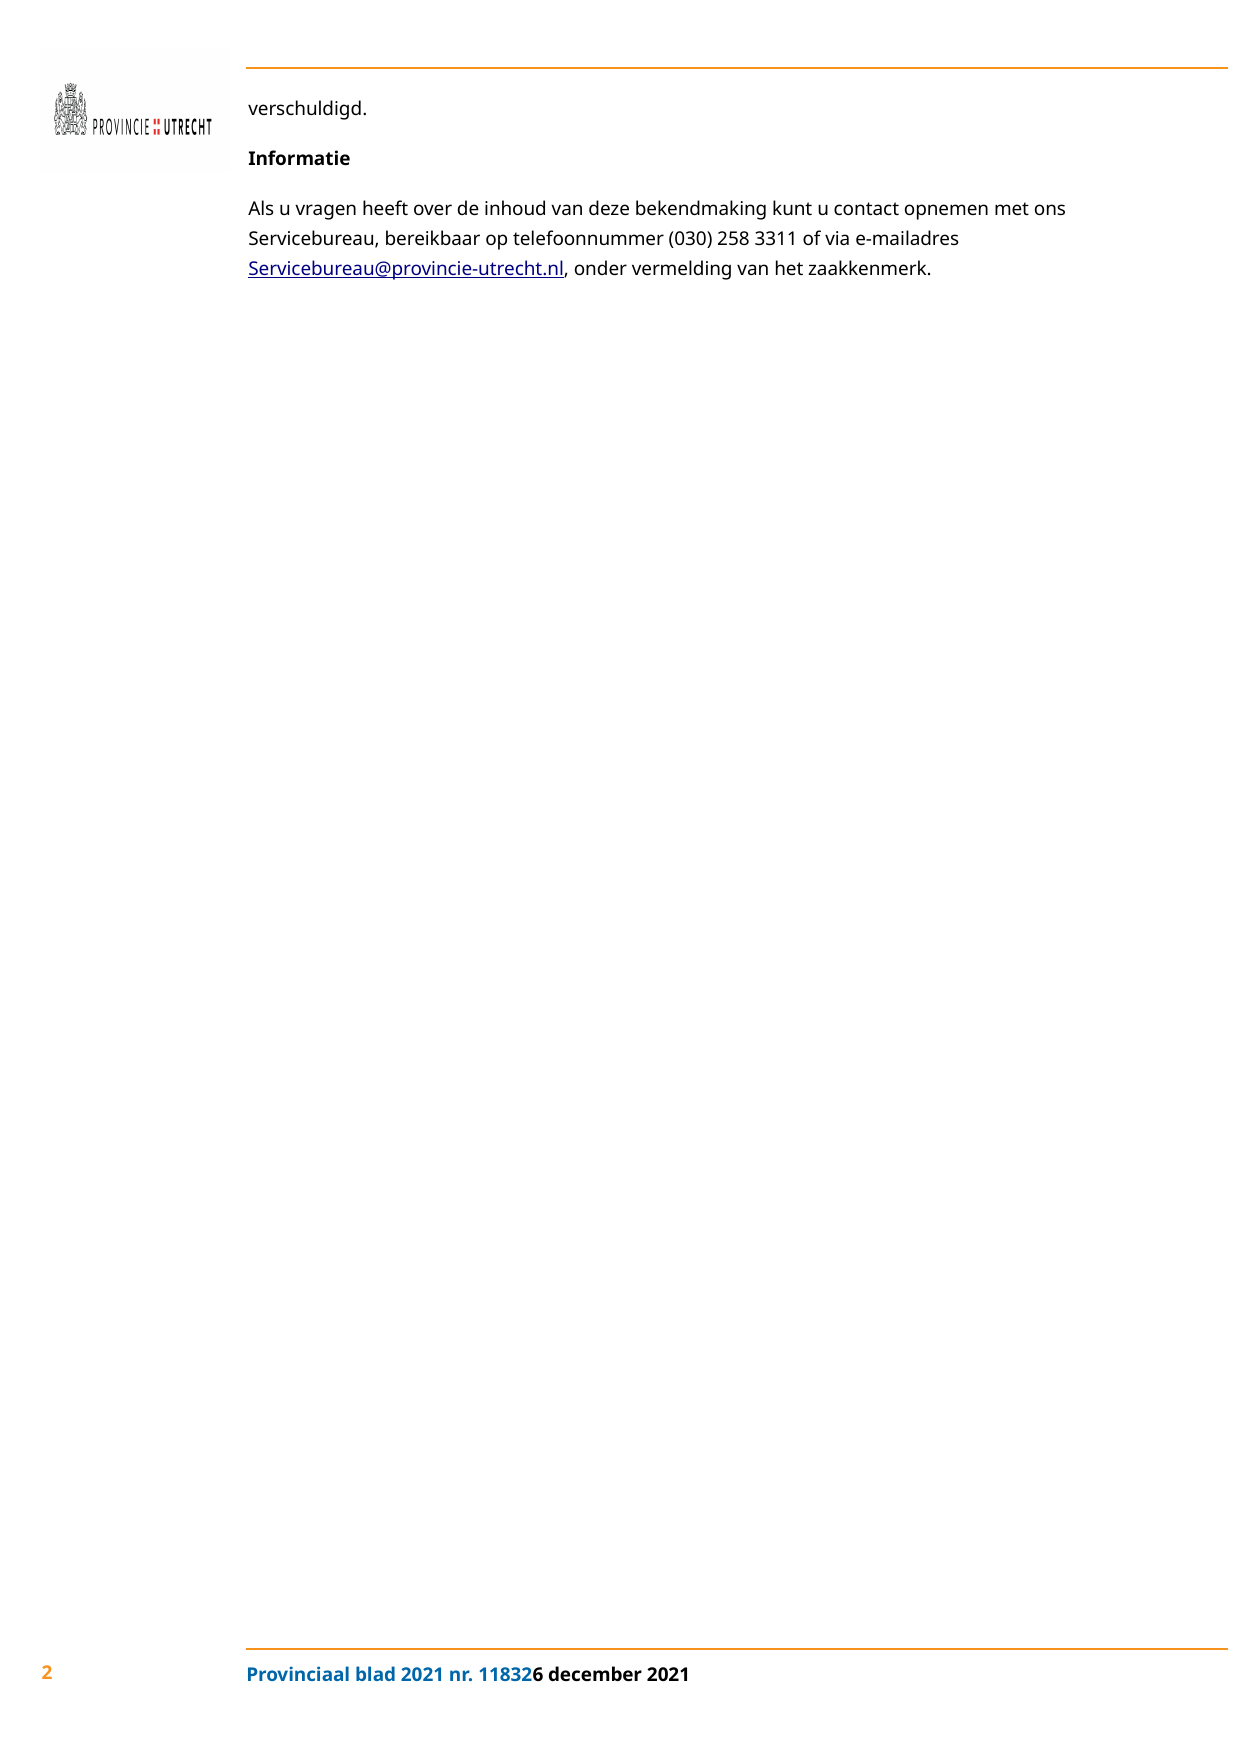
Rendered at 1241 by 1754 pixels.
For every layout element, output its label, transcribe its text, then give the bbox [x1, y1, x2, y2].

text Als u vragen heeft over de inhoud van deze bekendmaking kunt u contact opnemen met ons Servicebureau, bereikbaar op telefoonnummer (030) 258 3311 of via e-mailadres Servicebureau@provincie-utrecht.nl, onder vermelding van het zaakkenmerk. [248, 196, 1152, 281]
picture [41, 47, 231, 172]
text verschuldigd. [248, 95, 1152, 121]
text Informatie [248, 145, 1152, 171]
